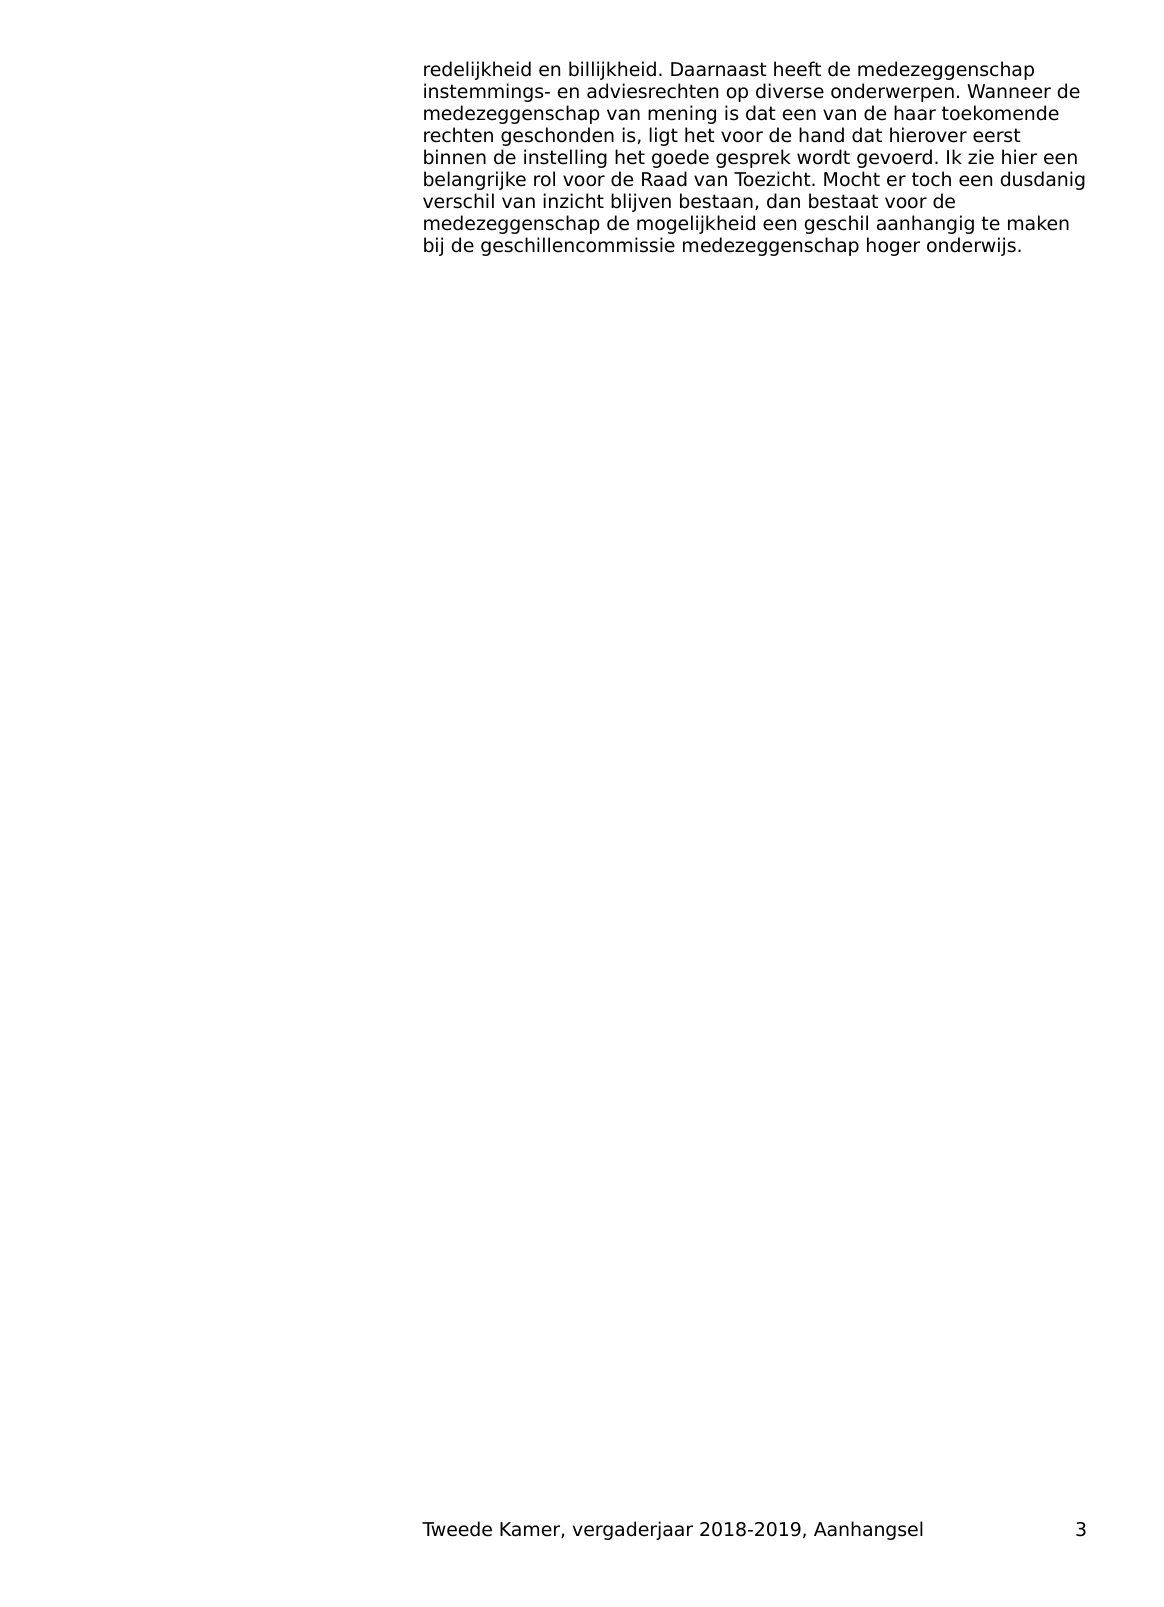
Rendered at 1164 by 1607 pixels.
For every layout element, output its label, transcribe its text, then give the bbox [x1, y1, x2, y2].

text redelijkheid en billijkheid. Daarnaast heeft de medezeggenschap instemmings- en adviesrechten op diverse onderwerpen. Wanneer de medezeggenschap van mening is dat een van de haar toekomende rechten geschonden is, ligt het voor de hand dat hierover eerst binnen de instelling het goede gesprek wordt gevoerd. Ik zie hier een belangrijke rol voor de Raad van Toezicht. Mocht er toch een dusdanig verschil van inzicht blijven bestaan, dan bestaat voor de medezeggenschap de mogelijkheid een geschil aanhangig te maken bij de geschillencommissie medezeggenschap hoger onderwijs. [422, 59, 1087, 257]
